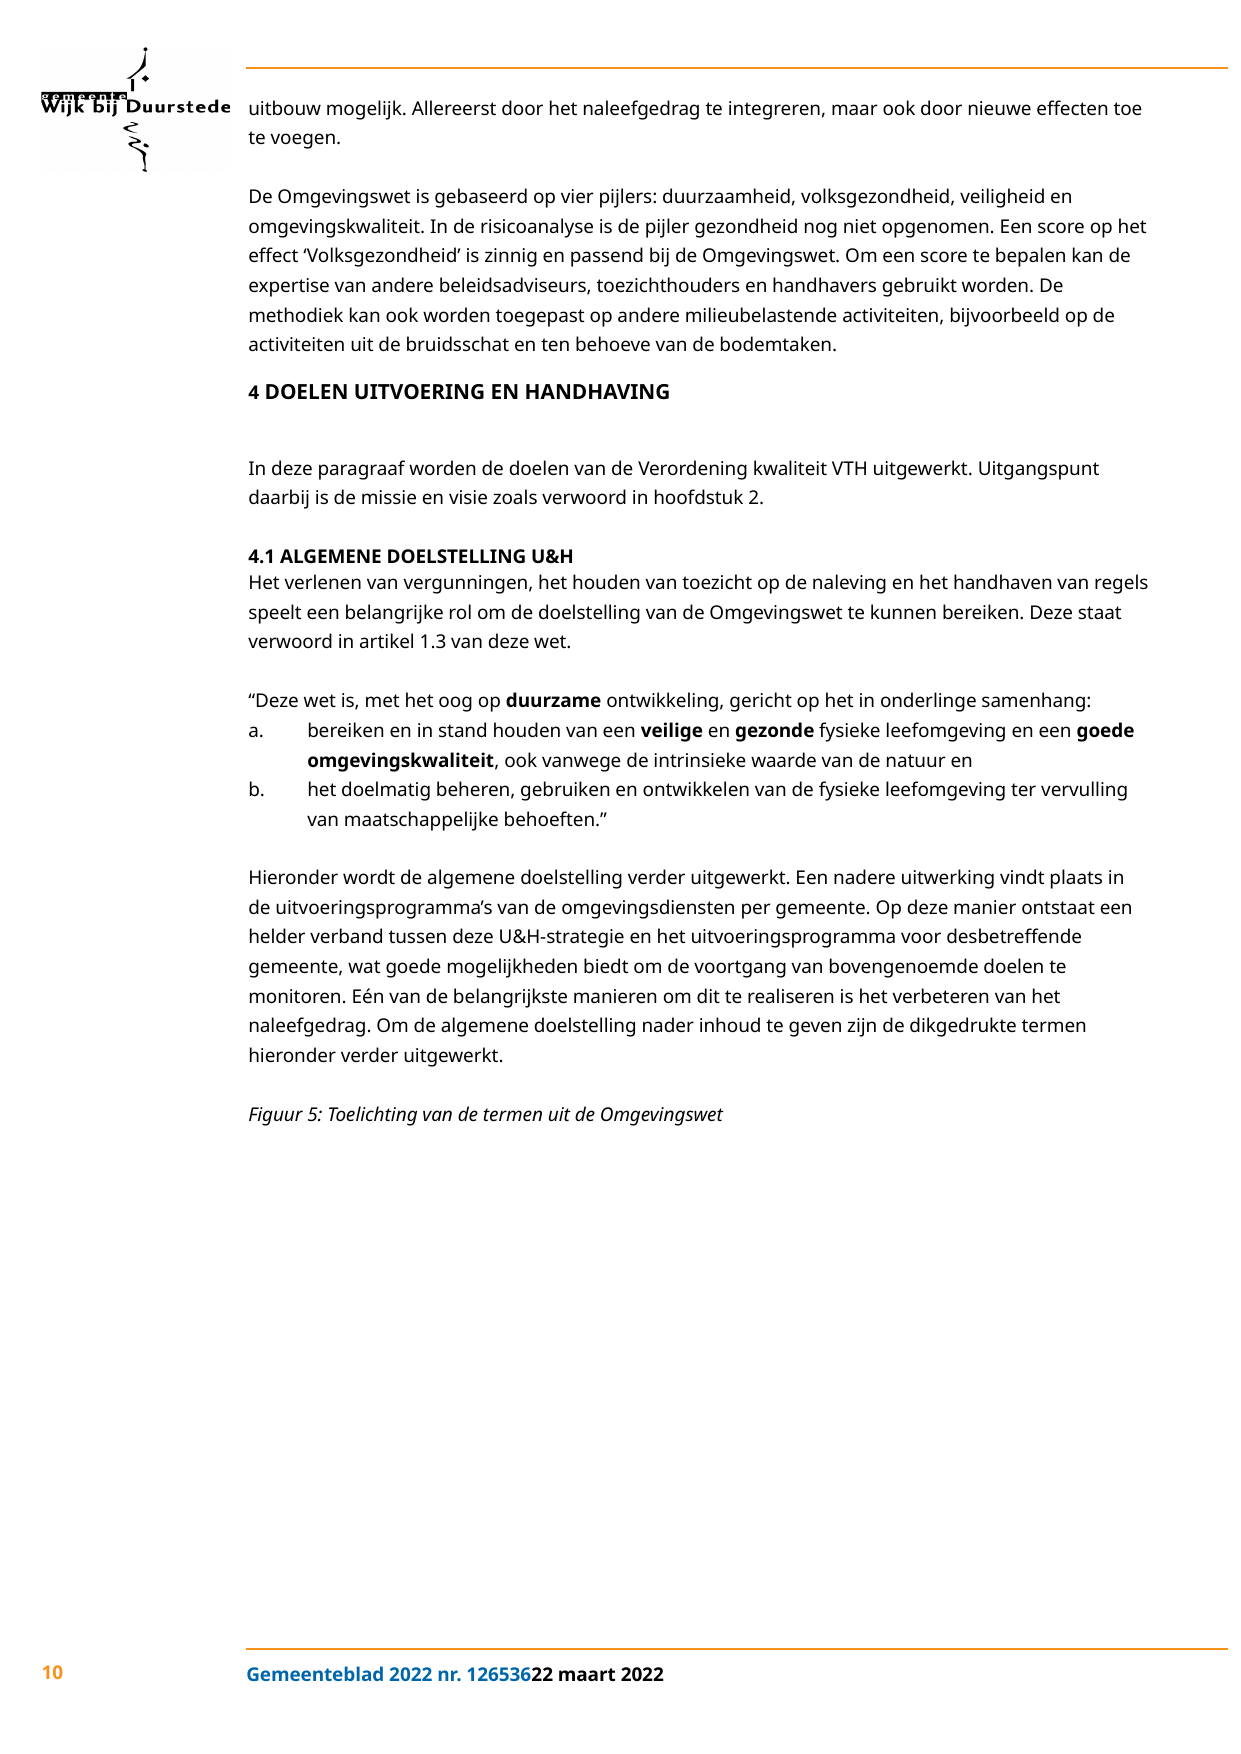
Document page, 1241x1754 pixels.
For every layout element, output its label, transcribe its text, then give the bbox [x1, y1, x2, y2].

text In deze paragraaf worden de doelen van de Verordening kwaliteit VTH uitgewerkt. Uitgangspunt daarbij is de missie en visie zoals verwoord in hoofdstuk 2. [248, 455, 1152, 510]
text 4 DOELEN UITVOERING EN HANDHAVING [248, 377, 1152, 406]
text Hieronder wordt de algemene doelstelling verder uitgewerkt. Een nadere uitwerking vindt plaats in de uitvoeringsprogramma’s van de omgevingsdiensten per gemeente. Op deze manier ontstaat een helder verband tussen deze U&H-strategie en het uitvoeringsprogramma voor desbetreffende gemeente, wat goede mogelijkheden biedt om de voortgang van bovengenoemde doelen te monitoren. Eén van de belangrijkste manieren om dit te realiseren is het verbeteren van het naleefgedrag. Om de algemene doelstelling nader inhoud te geven zijn de dikgedrukte termen hieronder verder uitgewerkt. [248, 864, 1152, 1068]
table_header “Deze wet is, met het oog op duurzame ontwikkeling, gericht op het in onderlinge samenhang: bereiken en in stand houden van een veilige en gezonde fysieke leefomgeving en een goede omgevingskwaliteit, ook vanwege de intrinsieke waarde van de natuur en het doelmatig beheren, gebruiken en ontwikkelen van de fysieke leefomgeving ter vervulling van maatschappelijke behoeften.” [248, 688, 1152, 832]
text De Omgevingswet is gebaseerd op vier pijlers: duurzaamheid, volksgezondheid, veiligheid en omgevingskwaliteit. In de risicoanalyse is de pijler gezondheid nog niet opgenomen. Een score op het effect ‘Volksgezondheid’ is zinnig en passend bij de Omgevingswet. Om een score te bepalen kan de expertise van andere beleidsadviseurs, toezichthouders en handhavers gebruikt worden. De methodiek kan ook worden toegepast op andere milieubelastende activiteiten, bijvoorbeeld op de activiteiten uit de bruidsschat en ten behoeve van de bodemtaken. [248, 183, 1152, 357]
text Figuur 5: Toelichting van de termen uit de Omgevingswet [248, 1101, 1152, 1127]
text uitbouw mogelijk. Allereerst door het naleefgedrag te integreren, maar ook door nieuwe effecten toe te voegen. [248, 95, 1152, 150]
text 4.1 ALGEMENE DOELSTELLING U&H [248, 543, 1152, 569]
text Het verlenen van vergunningen, het houden van toezicht op de naleving en het handhaven van regels speelt een belangrijke rol om de doelstelling van de Omgevingswet te kunnen bereiken. Deze staat verwoord in artikel 1.3 van deze wet. [248, 569, 1152, 654]
picture [41, 47, 231, 172]
